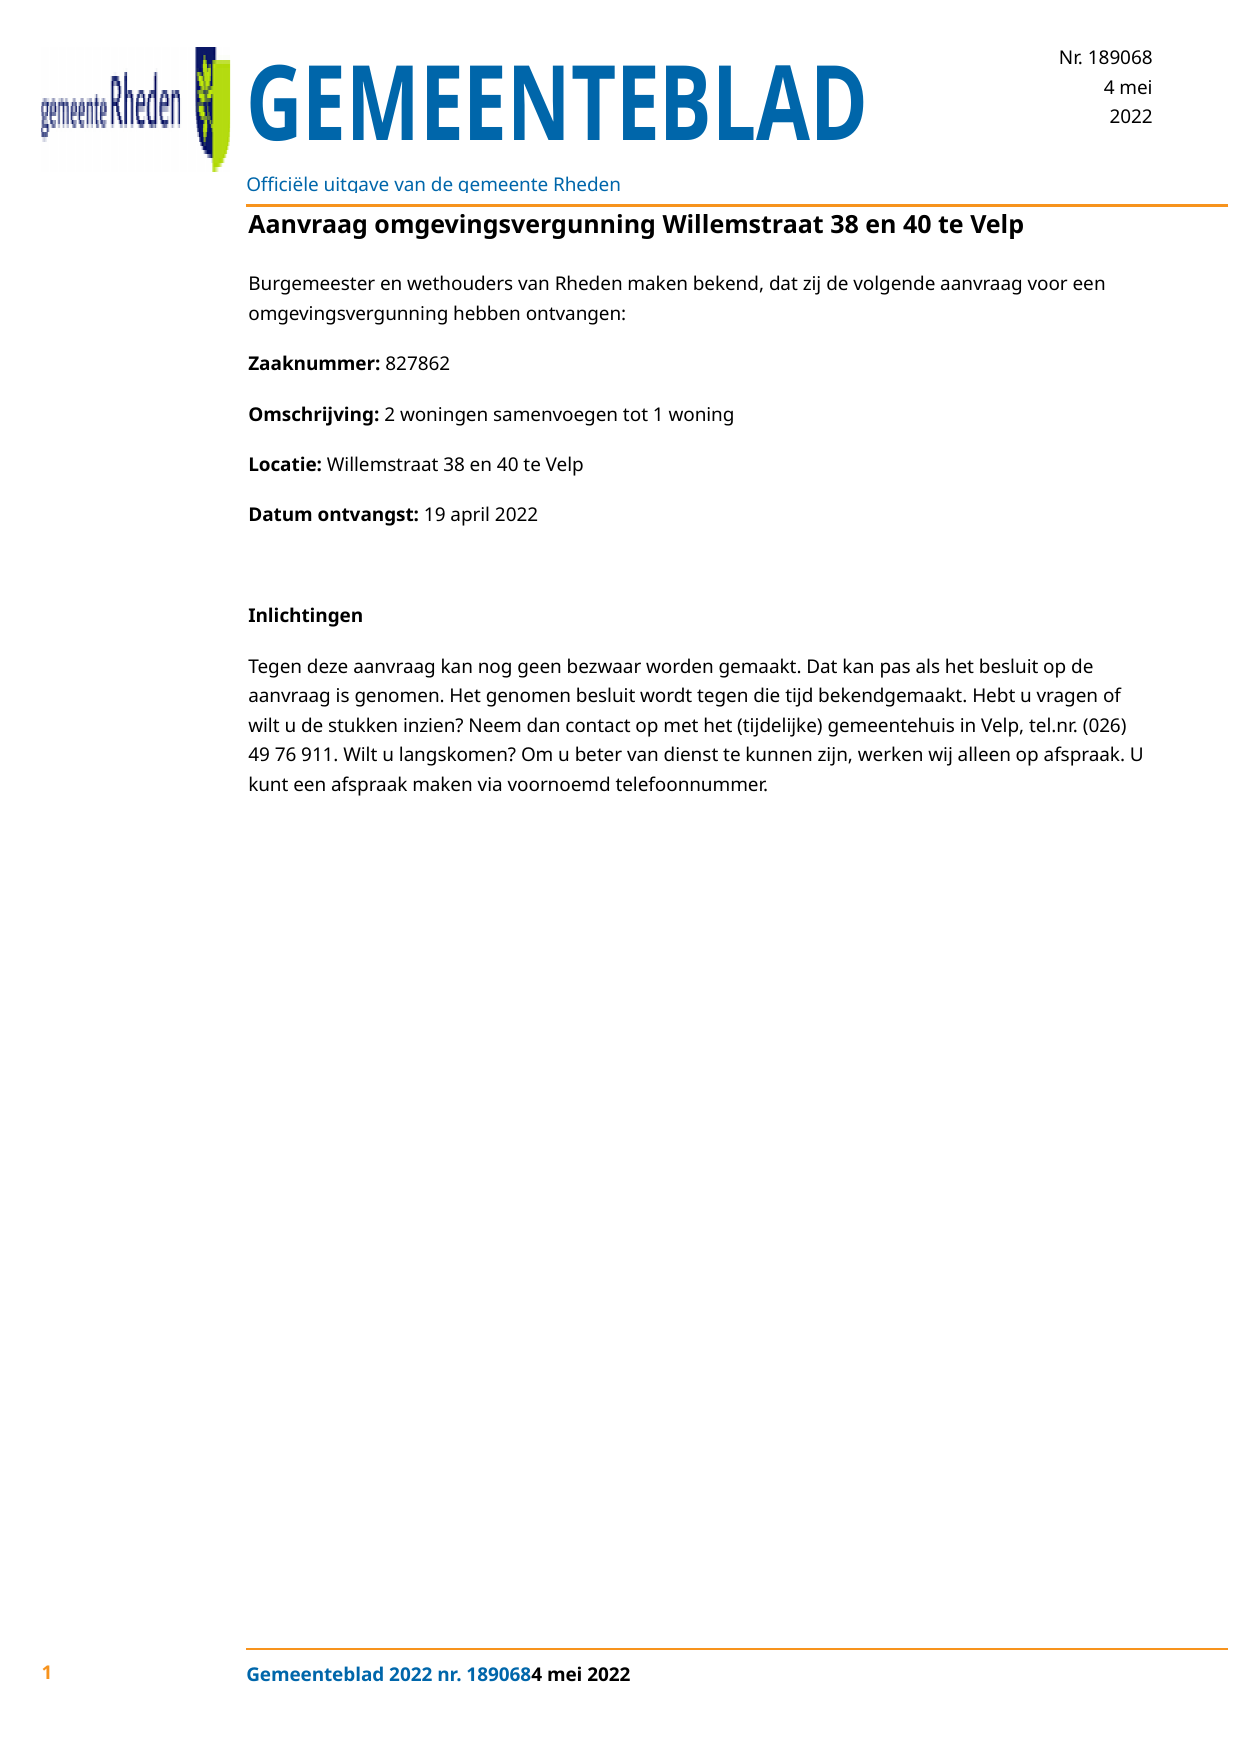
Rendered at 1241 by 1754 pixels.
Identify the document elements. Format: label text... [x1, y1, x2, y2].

text Tegen deze aanvraag kan nog geen bezwaar worden gemaakt. Dat kan pas als het besluit op de aanvraag is genomen. Het genomen besluit wordt tegen die tijd bekendgemaakt. Hebt u vragen of wilt u de stukken inzien? Neem dan contact op met het (tijdelijke) gemeentehuis in Velp, tel.nr. (026) 49 76 911. Wilt u langskomen? Om u beter van dienst te kunnen zijn, werken wij alleen op afspraak. U kunt een afspraak maken via voornoemd telefoonnummer. [248, 653, 1152, 797]
picture [41, 47, 231, 172]
text Burgemeester en wethouders van Rheden maken bekend, dat zij de volgende aanvraag voor een omgevingsvergunning hebben ontvangen: [248, 270, 1152, 326]
text Datum ontvangst: 19 april 2022 [248, 502, 1152, 527]
text Locatie: Willemstraat 38 en 40 te Velp [248, 451, 1152, 477]
text Zaaknummer: 827862 [248, 350, 1152, 376]
text Omschrijving: 2 woningen samenvoegen tot 1 woning [248, 401, 1152, 426]
text Aanvraag omgevingsvergunning Willemstraat 38 en 40 te Velp [248, 207, 1152, 241]
text Inlichtingen [248, 602, 1152, 628]
